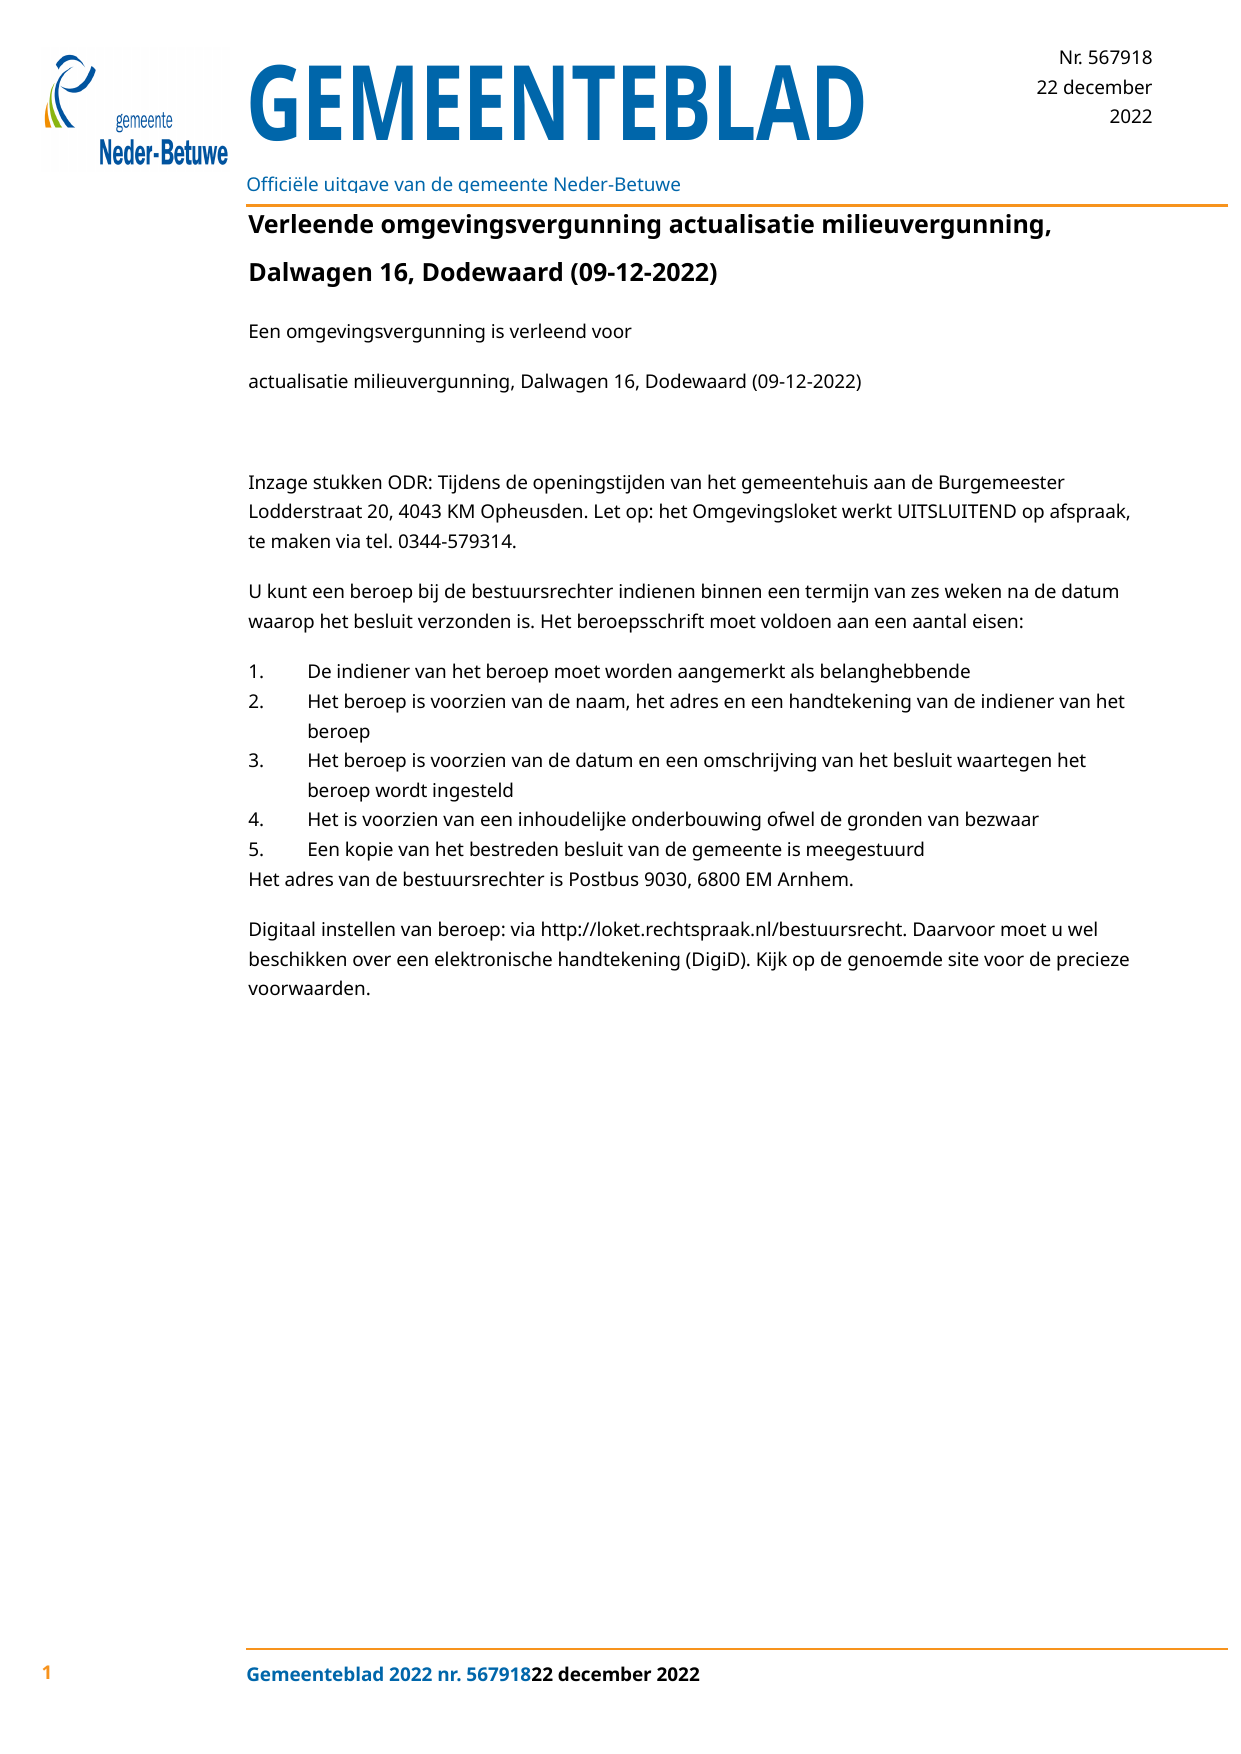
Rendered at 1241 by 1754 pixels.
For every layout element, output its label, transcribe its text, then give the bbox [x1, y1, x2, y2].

list De indiener van het beroep moet worden aangemerkt als belanghebbende [248, 659, 1152, 684]
text Een omgevingsvergunning is verleend voor [248, 318, 1152, 344]
text Verleende omgevingsvergunning actualisatie milieuvergunning, Dalwagen 16, Dodewaard (09-12-2022) [248, 207, 1152, 288]
text Het adres van de bestuursrechter is Postbus 9030, 6800 EM Arnhem. [248, 866, 1152, 892]
text actualisatie milieuvergunning, Dalwagen 16, Dodewaard (09-12-2022) [248, 368, 1152, 394]
list Het beroep is voorzien van de datum en een omschrijving van het besluit waartegen het beroep wordt ingesteld [248, 747, 1152, 803]
list Het is voorzien van een inhoudelijke onderbouwing ofwel de gronden van bezwaar [248, 807, 1152, 832]
text U kunt een beroep bij de bestuursrechter indienen binnen een termijn van zes weken na de datum waarop het besluit verzonden is. Het beroepsschrift moet voldoen aan een aantal eisen: [248, 579, 1152, 634]
list Het beroep is voorzien van de naam, het adres en een handtekening van de indiener van het beroep [248, 688, 1152, 744]
text Digitaal instellen van beroep: via http://loket.rechtspraak.nl/bestuursrecht. Daarvoor moet u wel beschikken over een elektronische handtekening (DigiD). Kijk op de genoemde site voor de precieze voorwaarden. [248, 916, 1152, 1001]
text Inzage stukken ODR: Tijdens de openingstijden van het gemeentehuis aan de Burgemeester Lodderstraat 20, 4043 KM Opheusden. Let op: het Omgevingsloket werkt UITSLUITEND op afspraak, te maken via tel. 0344-579314. [248, 469, 1152, 554]
list Een kopie van het bestreden besluit van de gemeente is meegestuurd [248, 836, 1152, 862]
picture [41, 47, 231, 172]
